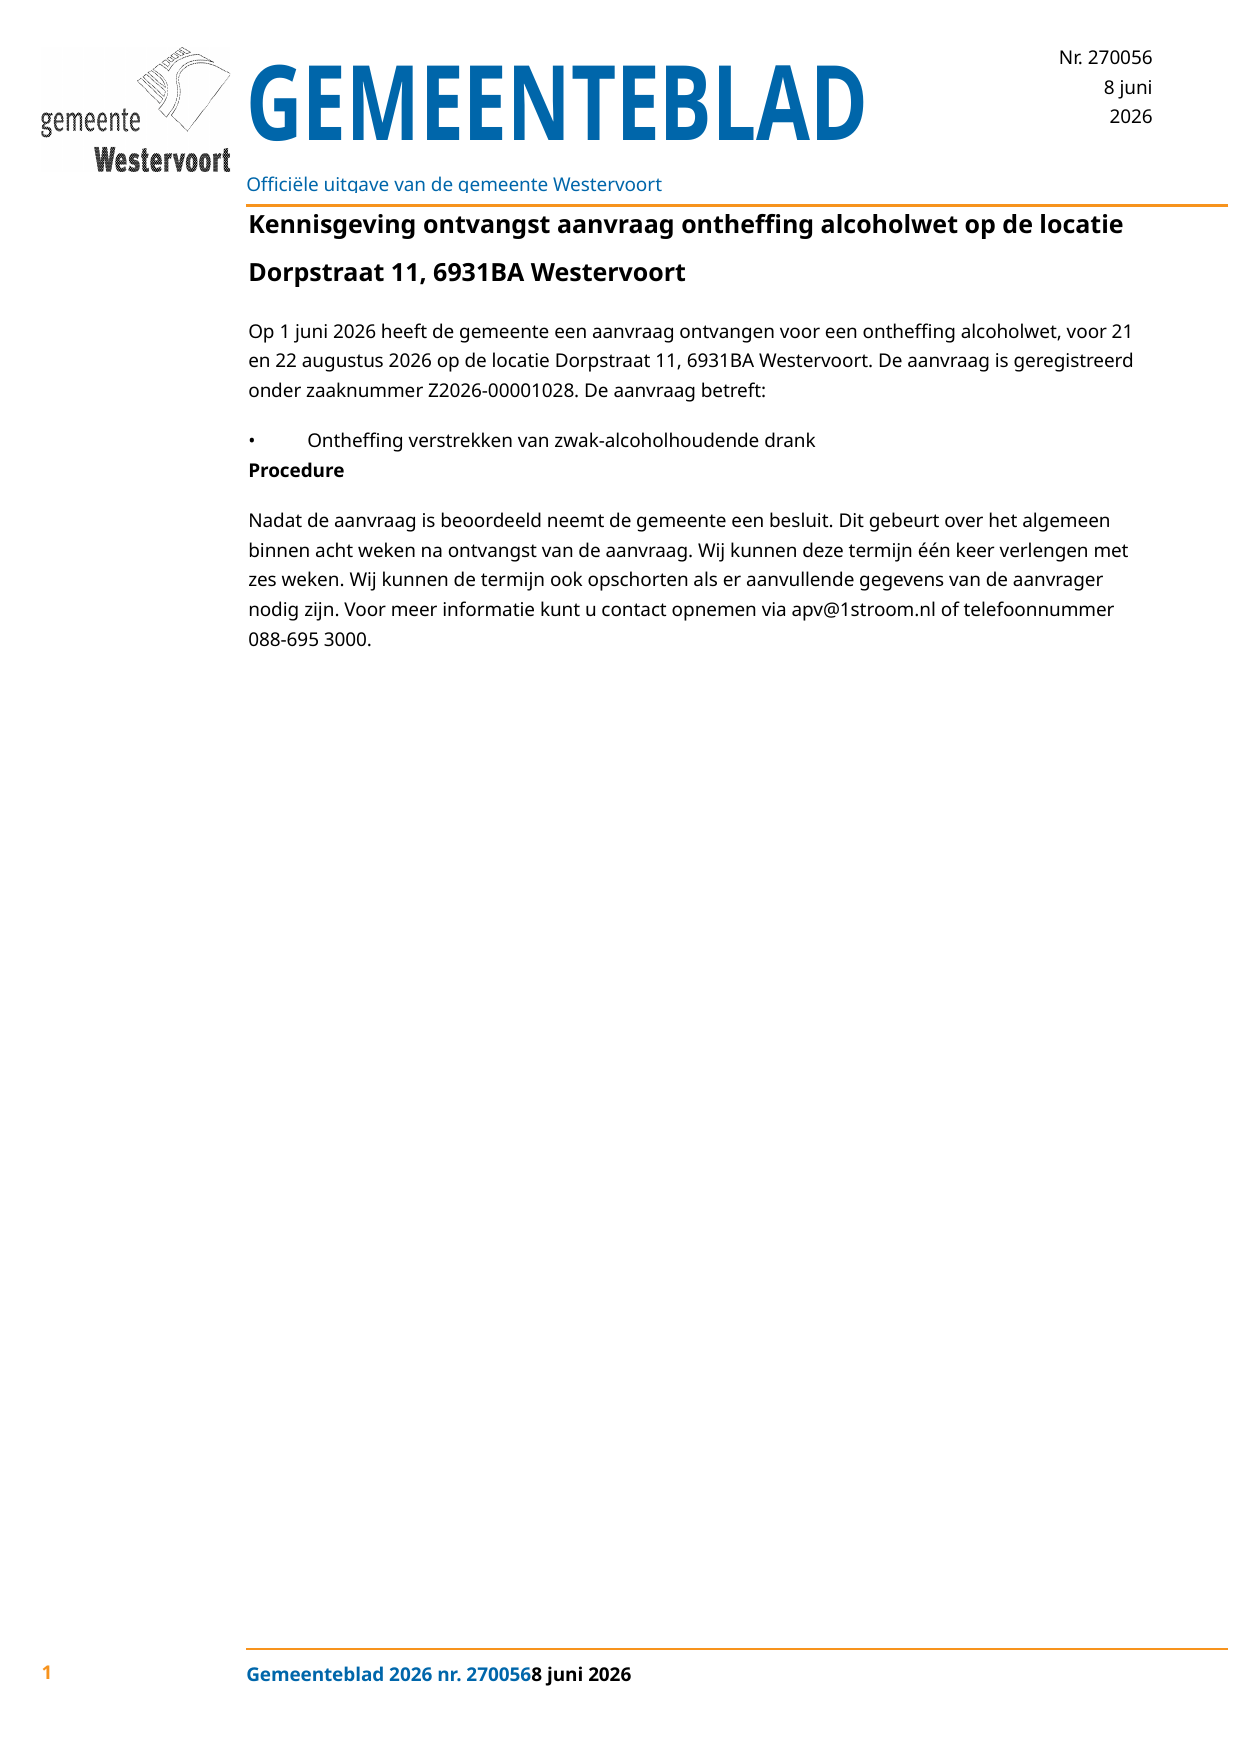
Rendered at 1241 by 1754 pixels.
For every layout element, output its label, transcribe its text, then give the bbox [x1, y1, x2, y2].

text Procedure [248, 457, 1152, 483]
picture [41, 47, 231, 172]
list Ontheffing verstrekken van zwak-alcoholhoudende drank [248, 427, 1152, 453]
text Nadat de aanvraag is beoordeeld neemt de gemeente een besluit. Dit gebeurt over het algemeen binnen acht weken na ontvangst van de aanvraag. Wij kunnen deze termijn één keer verlengen met zes weken. Wij kunnen de termijn ook opschorten als er aanvullende gegevens van de aanvrager nodig zijn. Voor meer informatie kunt u contact opnemen via apv@1stroom.nl of telefoonnummer 088-695 3000. [248, 507, 1152, 652]
text Op 1 juni 2026 heeft de gemeente een aanvraag ontvangen voor een ontheffing alcoholwet, voor 21 en 22 augustus 2026 op de locatie Dorpstraat 11, 6931BA Westervoort. De aanvraag is geregistreerd onder zaaknummer Z2026-00001028. De aanvraag betreft: [248, 318, 1152, 403]
text Kennisgeving ontvangst aanvraag ontheffing alcoholwet op de locatie Dorpstraat 11, 6931BA Westervoort [248, 207, 1152, 288]
